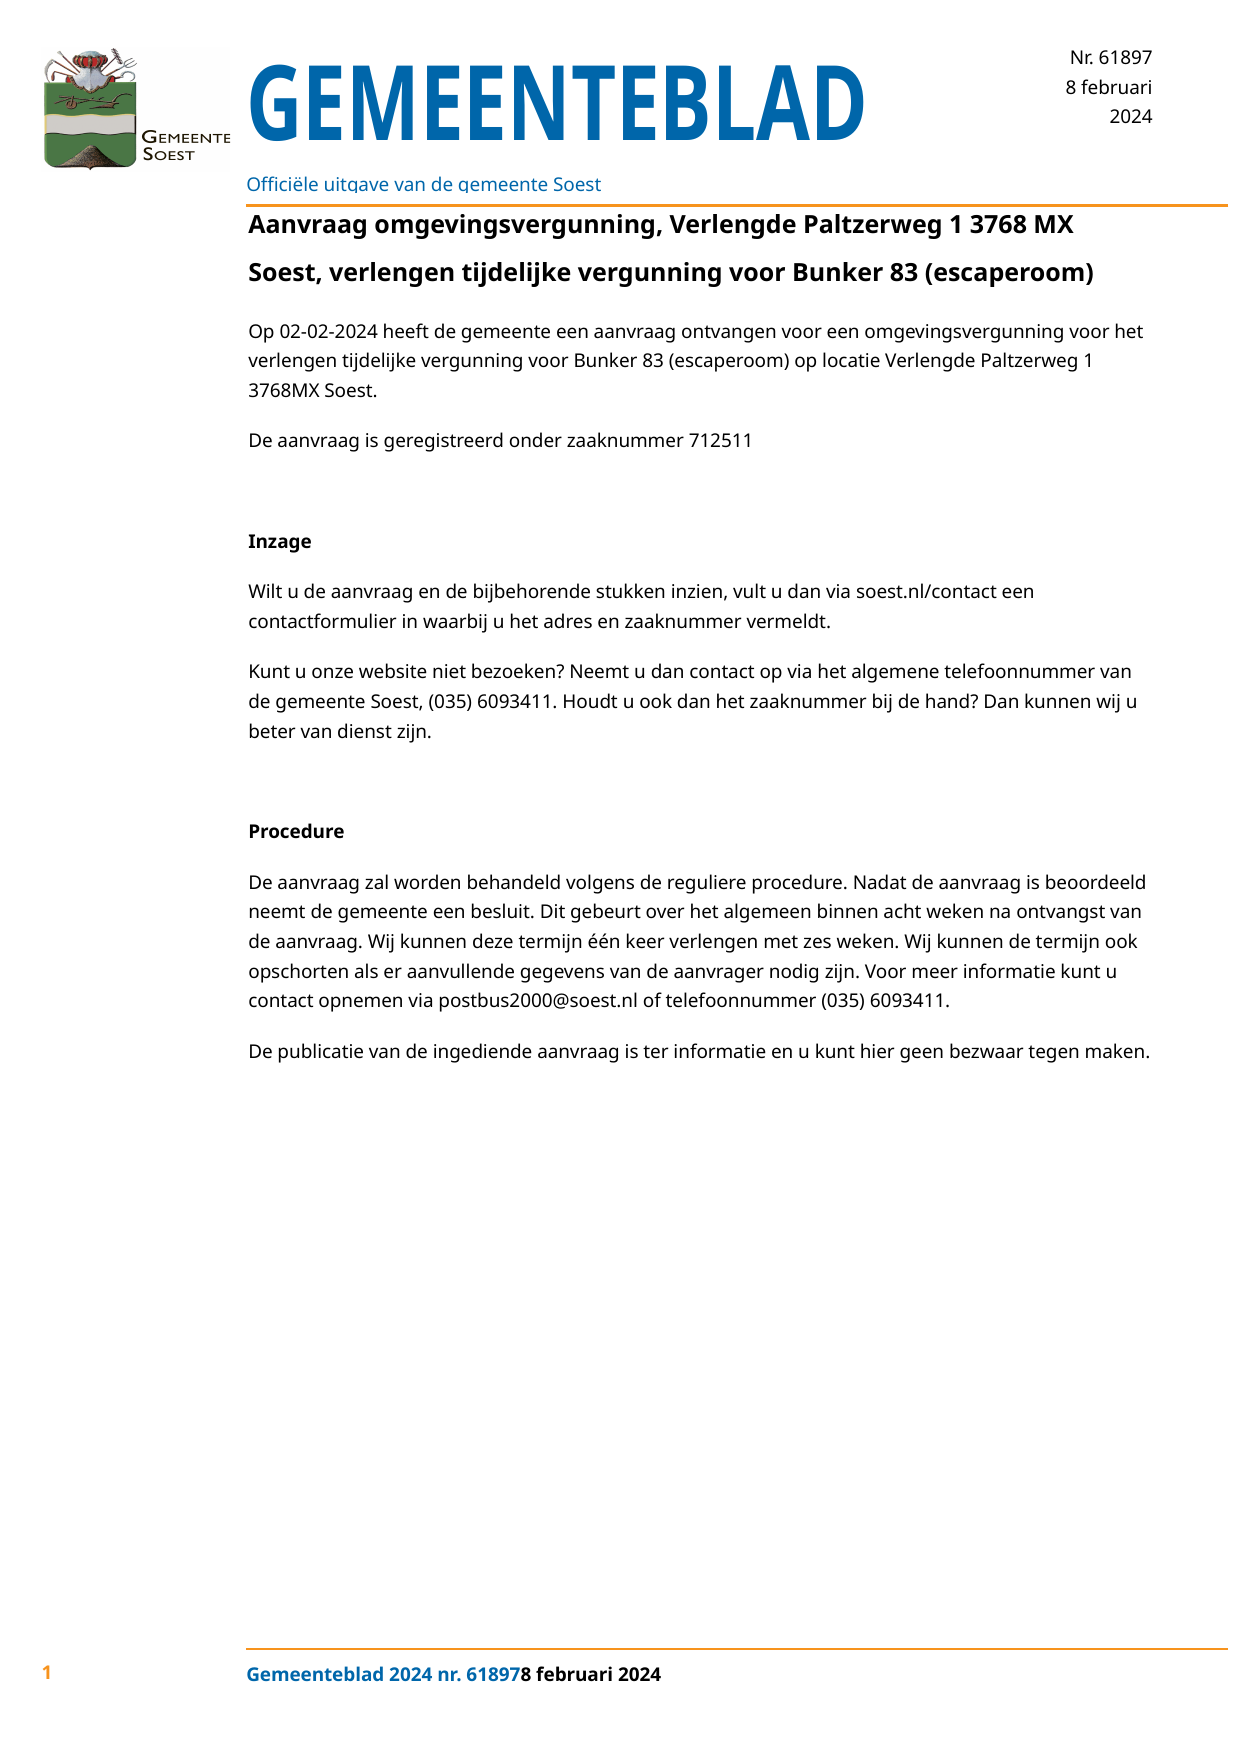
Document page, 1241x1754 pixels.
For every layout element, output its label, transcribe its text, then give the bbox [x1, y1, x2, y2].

text De aanvraag is geregistreerd onder zaaknummer 712511 [248, 427, 1152, 453]
text De aanvraag zal worden behandeld volgens de reguliere procedure. Nadat de aanvraag is beoordeeld neemt de gemeente een besluit. Dit gebeurt over het algemeen binnen acht weken na ontvangst van de aanvraag. Wij kunnen deze termijn één keer verlengen met zes weken. Wij kunnen de termijn ook opschorten als er aanvullende gegevens van de aanvrager nodig zijn. Voor meer informatie kunt u contact opnemen via postbus2000@soest.nl of telefoonnummer (035) 6093411. [248, 869, 1152, 1013]
text Op 02-02-2024 heeft de gemeente een aanvraag ontvangen voor een omgevingsvergunning voor het verlengen tijdelijke vergunning voor Bunker 83 (escaperoom) op locatie Verlengde Paltzerweg 1 3768MX Soest. [248, 318, 1152, 403]
text Procedure [248, 819, 1152, 844]
text Wilt u de aanvraag en de bijbehorende stukken inzien, vult u dan via soest.nl/contact een contactformulier in waarbij u het adres en zaaknummer vermeldt. [248, 579, 1152, 634]
text De publicatie van de ingediende aanvraag is ter informatie en u kunt hier geen bezwaar tegen maken. [248, 1038, 1152, 1064]
picture [41, 47, 231, 172]
text Inzage [248, 528, 1152, 554]
text Kunt u onze website niet bezoeken? Neemt u dan contact op via het algemene telefoonnummer van de gemeente Soest, (035) 6093411. Houdt u ook dan het zaaknummer bij de hand? Dan kunnen wij u beter van dienst zijn. [248, 659, 1152, 744]
text Aanvraag omgevingsvergunning, Verlengde Paltzerweg 1 3768 MX Soest, verlengen tijdelijke vergunning voor Bunker 83 (escaperoom) [248, 207, 1152, 288]
